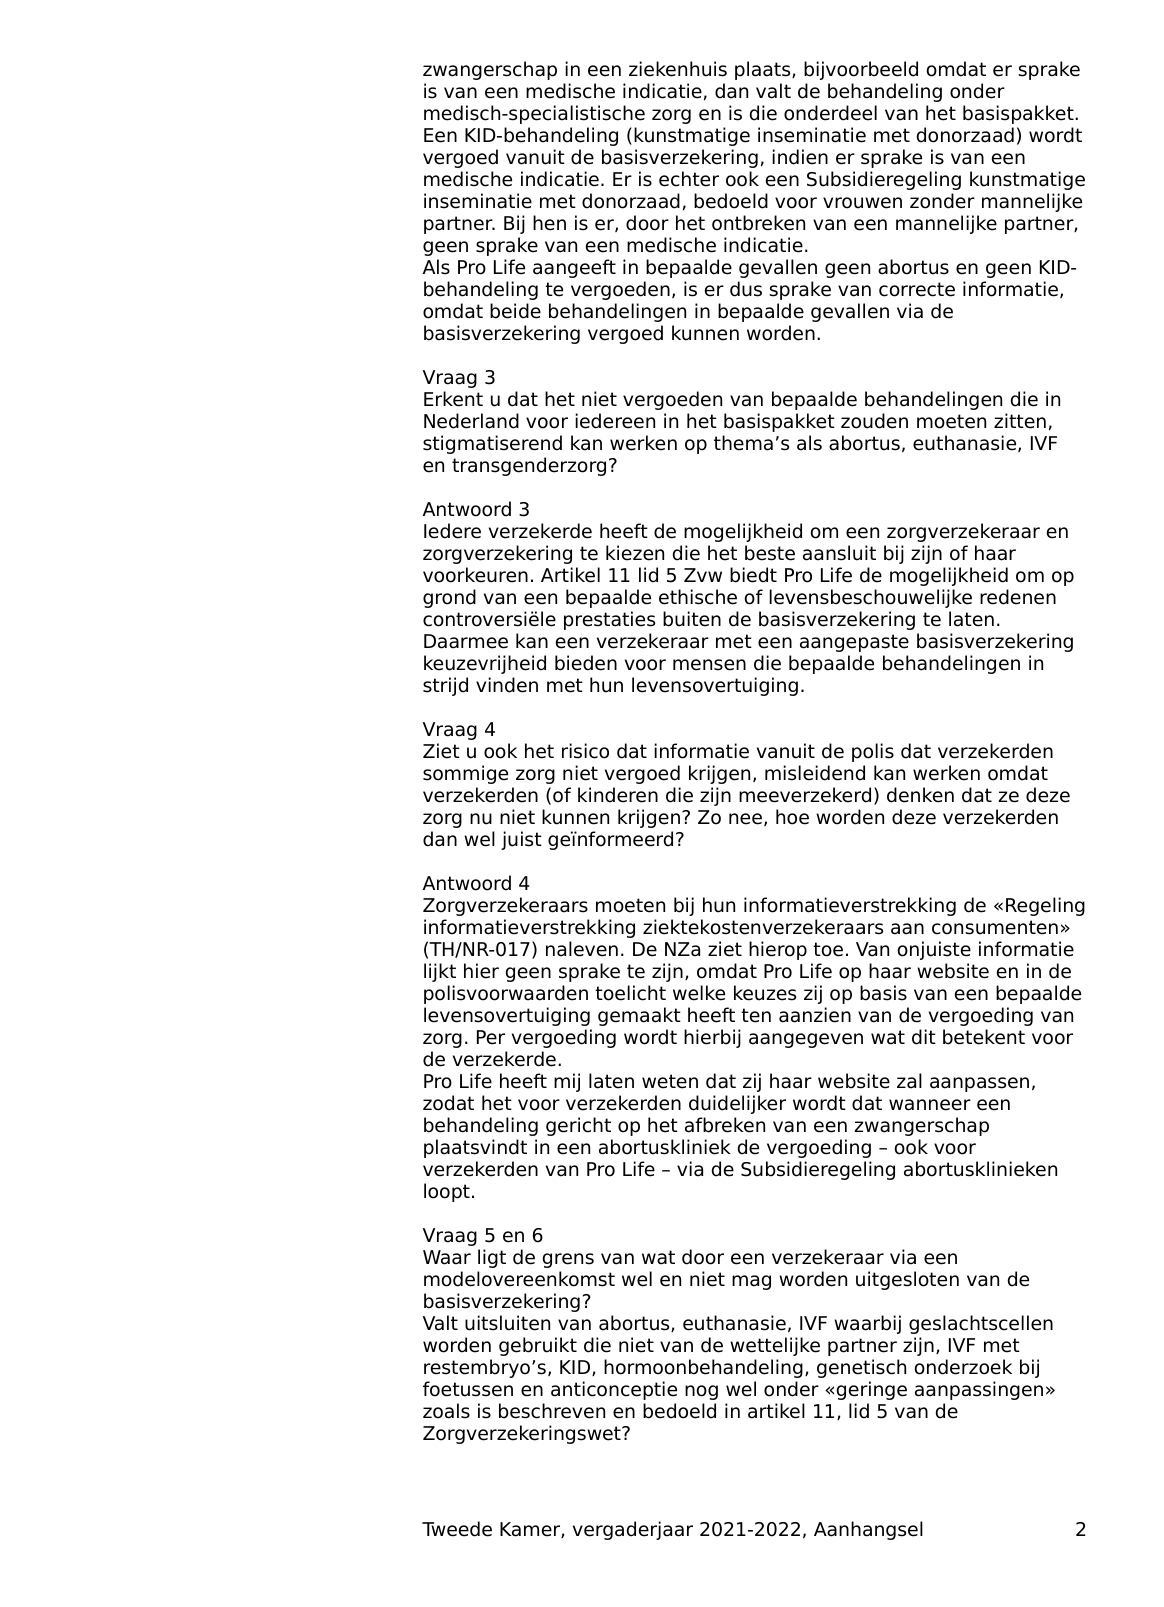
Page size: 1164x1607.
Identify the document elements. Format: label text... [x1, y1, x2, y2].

text Pro Life heeft mij laten weten dat zij haar website zal aanpassen, zodat het voor verzekerden duidelijker wordt dat wanneer een behandeling gericht op het afbreken van een zwangerschap plaatsvindt in een abortuskliniek de vergoeding – ook voor verzekerden van Pro Life – via de Subsidieregeling abortusklinieken loopt. [422, 1071, 1087, 1203]
text Als Pro Life aangeeft in bepaalde gevallen geen abortus en geen KID-behandeling te vergoeden, is er dus sprake van correcte informatie, omdat beide behandelingen in bepaalde gevallen via de basisverzekering vergoed kunnen worden. [422, 257, 1087, 345]
text Antwoord 4 [422, 873, 1087, 895]
text zwangerschap in een ziekenhuis plaats, bijvoorbeeld omdat er sprake is van een medische indicatie, dan valt de behandeling onder medisch-specialistische zorg en is die onderdeel van het basispakket. [422, 59, 1087, 125]
text Antwoord 3 [422, 499, 1087, 521]
text Erkent u dat het niet vergoeden van bepaalde behandelingen die in Nederland voor iedereen in het basispakket zouden moeten zitten, stigmatiserend kan werken op thema’s als abortus, euthanasie, IVF en transgenderzorg? [422, 389, 1087, 477]
text Vraag 5 en 6 [422, 1225, 1087, 1247]
text Een KID-behandeling (kunstmatige inseminatie met donorzaad) wordt vergoed vanuit de basisverzekering, indien er sprake is van een medische indicatie. Er is echter ook een Subsidieregeling kunstmatige inseminatie met donorzaad, bedoeld voor vrouwen zonder mannelijke partner. Bij hen is er, door het ontbreken van een mannelijke partner, geen sprake van een medische indicatie. [422, 125, 1087, 257]
text Vraag 3 [422, 367, 1087, 389]
text Waar ligt de grens van wat door een verzekeraar via een modelovereenkomst wel en niet mag worden uitgesloten van de basisverzekering? [422, 1247, 1087, 1313]
text Vraag 4 [422, 719, 1087, 741]
text Zorgverzekeraars moeten bij hun informatieverstrekking de «Regeling informatieverstrekking ziektekostenverzekeraars aan consumenten» (TH/NR-017) naleven. De NZa ziet hierop toe. Van onjuiste informatie lijkt hier geen sprake te zijn, omdat Pro Life op haar website en in de polisvoorwaarden toelicht welke keuzes zij op basis van een bepaalde levensovertuiging gemaakt heeft ten aanzien van de vergoeding van zorg. Per vergoeding wordt hierbij aangegeven wat dit betekent voor de verzekerde. [422, 895, 1087, 1071]
text Iedere verzekerde heeft de mogelijkheid om een zorgverzekeraar en zorgverzekering te kiezen die het beste aansluit bij zijn of haar voorkeuren. Artikel 11 lid 5 Zvw biedt Pro Life de mogelijkheid om op grond van een bepaalde ethische of levensbeschouwelijke redenen controversiële prestaties buiten de basisverzekering te laten. Daarmee kan een verzekeraar met een aangepaste basisverzekering keuzevrijheid bieden voor mensen die bepaalde behandelingen in strijd vinden met hun levensovertuiging. [422, 521, 1087, 697]
text Valt uitsluiten van abortus, euthanasie, IVF waarbij geslachtscellen worden gebruikt die niet van de wettelijke partner zijn, IVF met restembryo’s, KID, hormoonbehandeling, genetisch onderzoek bij foetussen en anticonceptie nog wel onder «geringe aanpassingen» zoals is beschreven en bedoeld in artikel 11, lid 5 van de Zorgverzekeringswet? [422, 1313, 1087, 1445]
text Ziet u ook het risico dat informatie vanuit de polis dat verzekerden sommige zorg niet vergoed krijgen, misleidend kan werken omdat verzekerden (of kinderen die zijn meeverzekerd) denken dat ze deze zorg nu niet kunnen krijgen? Zo nee, hoe worden deze verzekerden dan wel juist geïnformeerd? [422, 741, 1087, 851]
